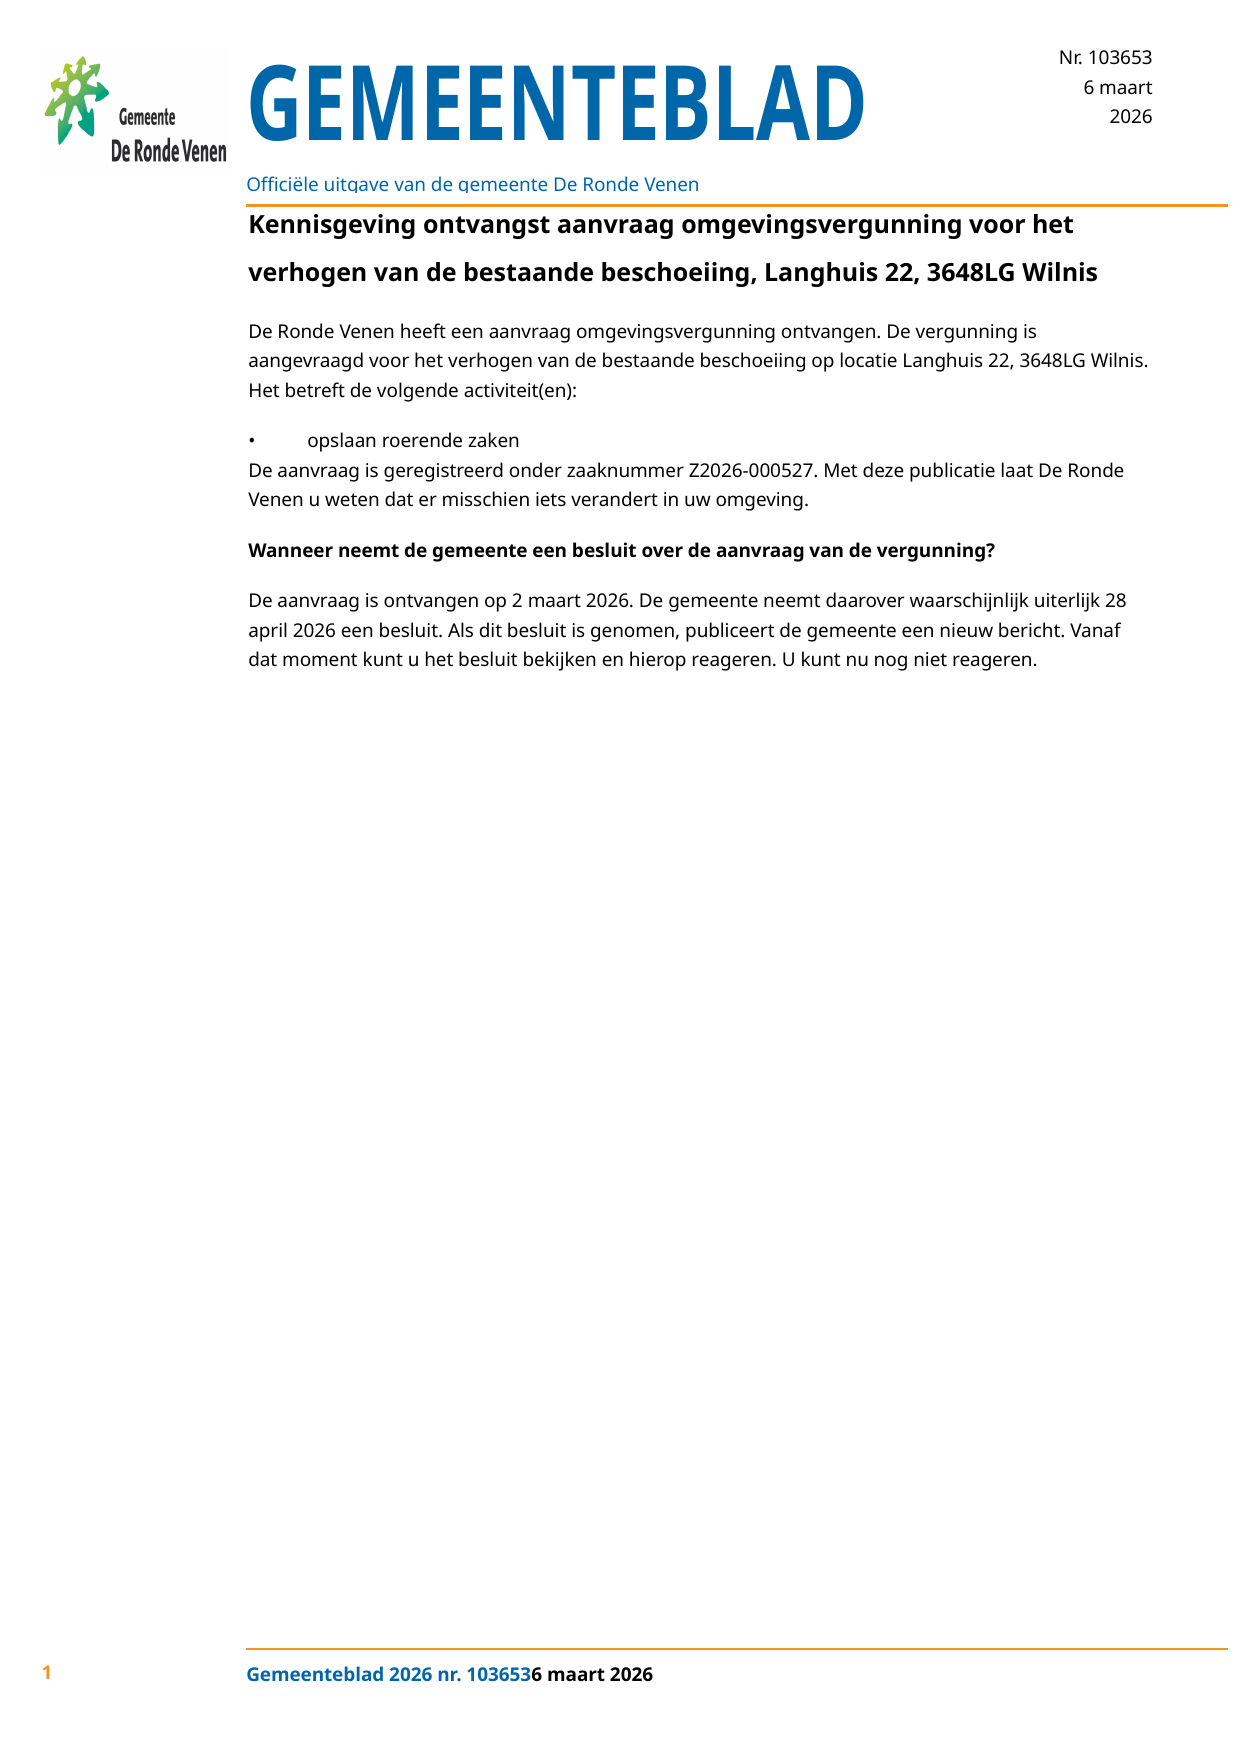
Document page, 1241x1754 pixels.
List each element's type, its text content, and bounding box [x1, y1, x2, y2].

list opslaan roerende zaken [248, 427, 1152, 453]
text De aanvraag is geregistreerd onder zaaknummer Z2026-000527. Met deze publicatie laat De Ronde Venen u weten dat er misschien iets verandert in uw omgeving. [248, 457, 1152, 512]
text Wanneer neemt de gemeente een besluit over de aanvraag van de vergunning? [248, 537, 1152, 563]
text Kennisgeving ontvangst aanvraag omgevingsvergunning voor het verhogen van de bestaande beschoeiing, Langhuis 22, 3648LG Wilnis [248, 207, 1152, 288]
picture [41, 47, 231, 172]
text De Ronde Venen heeft een aanvraag omgevingsvergunning ontvangen. De vergunning is aangevraagd voor het verhogen van de bestaande beschoeiing op locatie Langhuis 22, 3648LG Wilnis. Het betreft de volgende activiteit(en): [248, 318, 1152, 403]
text De aanvraag is ontvangen op 2 maart 2026. De gemeente neemt daarover waarschijnlijk uiterlijk 28 april 2026 een besluit. Als dit besluit is genomen, publiceert de gemeente een nieuw bericht. Vanaf dat moment kunt u het besluit bekijken en hierop reageren. U kunt nu nog niet reageren. [248, 587, 1152, 672]
